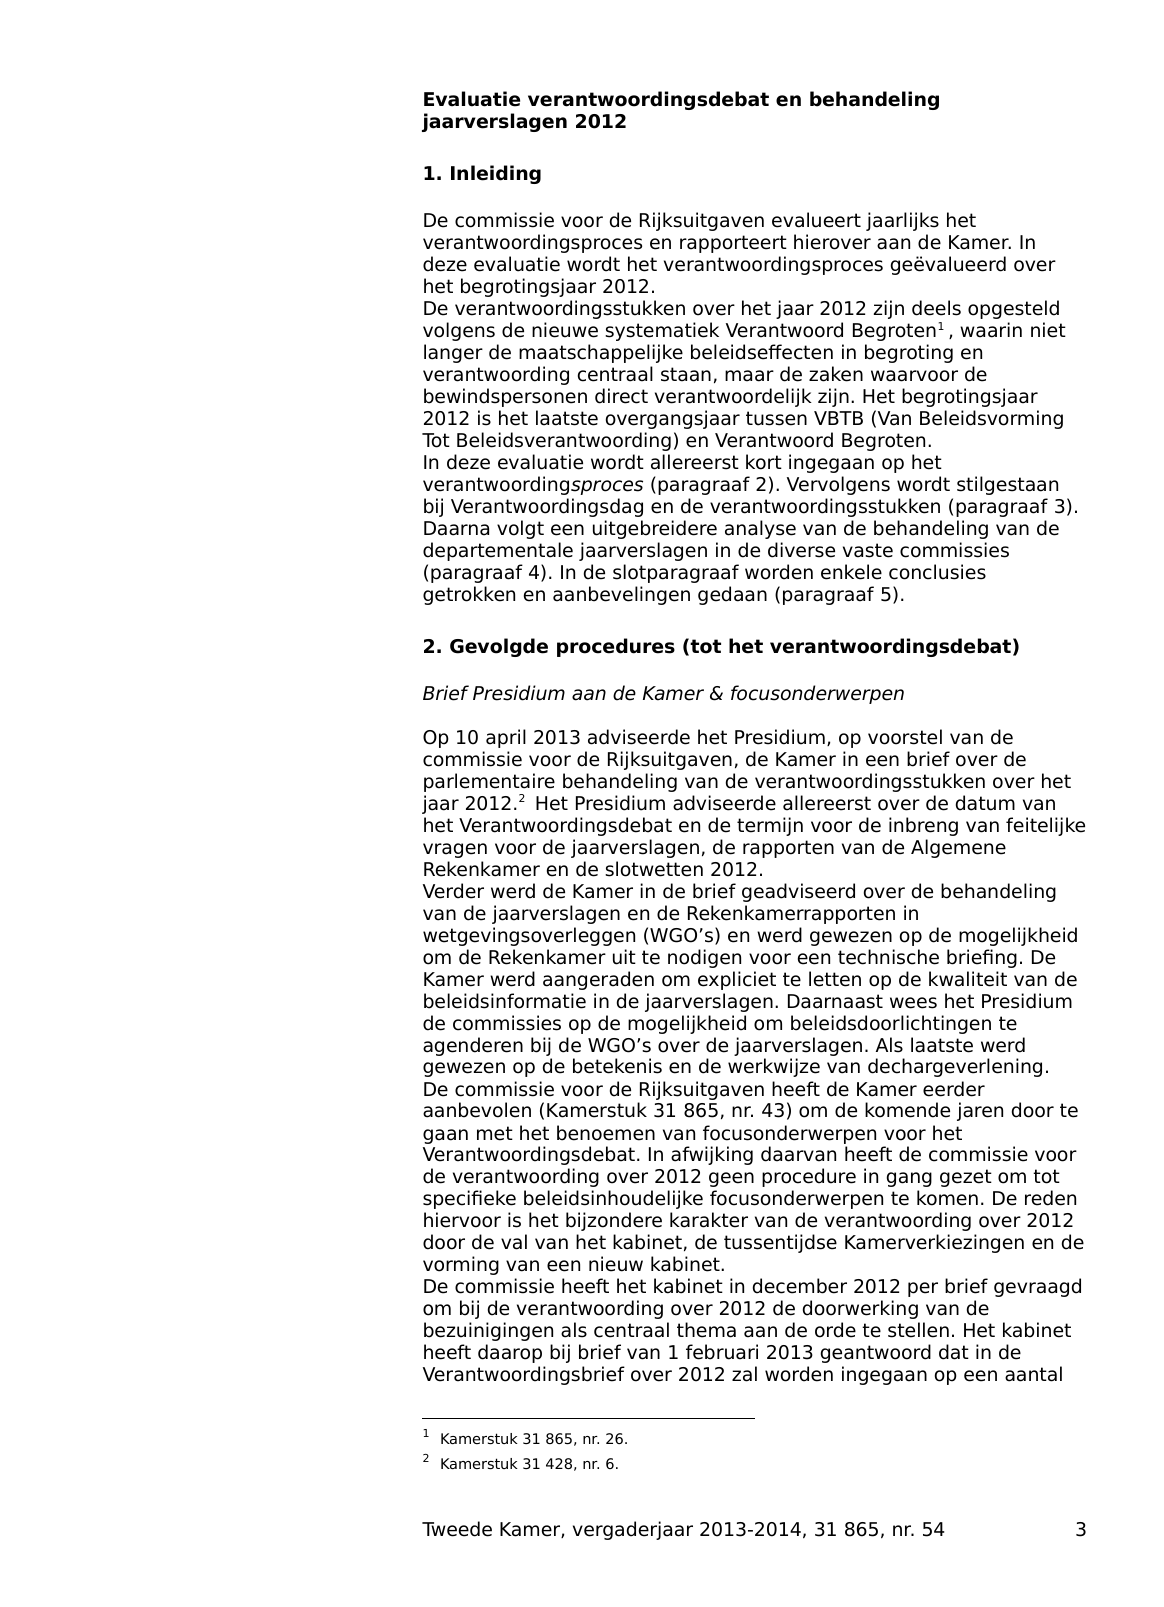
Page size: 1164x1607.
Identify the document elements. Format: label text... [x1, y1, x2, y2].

text In deze evaluatie wordt allereerst kort ingegaan op het verantwoordingsproces (paragraaf 2). Vervolgens wordt stilgestaan bij Verantwoordingsdag en de verantwoordingsstukken (paragraaf 3). Daarna volgt een uitgebreidere analyse van de behandeling van de departementale jaarverslagen in de diverse vaste commissies (paragraaf 4). In de slotparagraaf worden enkele conclusies getrokken en aanbevelingen gedaan (paragraaf 5). [422, 452, 1087, 606]
text De commissie heeft het kabinet in december 2012 per brief gevraagd om bij de verantwoording over 2012 de doorwerking van de bezuinigingen als centraal thema aan de orde te stellen. Het kabinet heeft daarop bij brief van 1 februari 2013 geantwoord dat in de Verantwoordingsbrief over 2012 zal worden ingegaan op een aantal [422, 1276, 1087, 1386]
text De verantwoordingsstukken over het jaar 2012 zijn deels opgesteld volgens de nieuwe systematiek Verantwoord Begroten, waarin niet langer de maatschappelijke beleidseffecten in begroting en verantwoording centraal staan, maar de zaken waarvoor de bewindspersonen direct verantwoordelijk zijn. Het begrotingsjaar 2012 is het laatste overgangsjaar tussen VBTB (Van Beleidsvorming Tot Beleidsverantwoording) en Verantwoord Begroten. [422, 298, 1087, 452]
text Kamerstuk 31 428, nr. 6. [422, 1452, 1087, 1474]
text De commissie voor de Rijksuitgaven heeft de Kamer eerder aanbevolen (Kamerstuk 31 865, nr. 43) om de komende jaren door te gaan met het benoemen van focusonderwerpen voor het Verantwoordingsdebat. In afwijking daarvan heeft de commissie voor de verantwoording over 2012 geen procedure in gang gezet om tot specifieke beleidsinhoudelijke focusonderwerpen te komen. De reden hiervoor is het bijzondere karakter van de verantwoording over 2012 door de val van het kabinet, de tussentijdse Kamerverkiezingen en de vorming van een nieuw kabinet. [422, 1078, 1087, 1276]
text Kamerstuk 31 865, nr. 26. [422, 1427, 1087, 1449]
subtitle 2. Gevolgde procedures (tot het verantwoordingsdebat) [422, 636, 1087, 658]
text Op 10 april 2013 adviseerde het Presidium, op voorstel van de commissie voor de Rijksuitgaven, de Kamer in een brief over de parlementaire behandeling van de verantwoordingsstukken over het jaar 2012. Het Presidium adviseerde allereerst over de datum van het Verantwoordingsdebat en de termijn voor de inbreng van feitelijke vragen voor de jaarverslagen, de rapporten van de Algemene Rekenkamer en de slotwetten 2012. [422, 727, 1087, 881]
text Verder werd de Kamer in de brief geadviseerd over de behandeling van de jaarverslagen en de Rekenkamerrapporten in wetgevingsoverleggen (WGO’s) en werd gewezen op de mogelijkheid om de Rekenkamer uit te nodigen voor een technische briefing. De Kamer werd aangeraden om expliciet te letten op de kwaliteit van de beleidsinformatie in de jaarverslagen. Daarnaast wees het Presidium de commissies op de mogelijkheid om beleidsdoorlichtingen te agenderen bij de WGO’s over de jaarverslagen. Als laatste werd gewezen op de betekenis en de werkwijze van dechargeverlening. [422, 881, 1087, 1078]
text De commissie voor de Rijksuitgaven evalueert jaarlijks het verantwoordingsproces en rapporteert hierover aan de Kamer. In deze evaluatie wordt het verantwoordingsproces geëvalueerd over het begrotingsjaar 2012. [422, 210, 1087, 298]
subtitle 1. Inleiding [422, 163, 1087, 185]
subtitle Evaluatie verantwoordingsdebat en behandeling jaarverslagen 2012 [422, 89, 1087, 133]
subtitle Brief Presidium aan de Kamer & focusonderwerpen [422, 683, 1087, 704]
